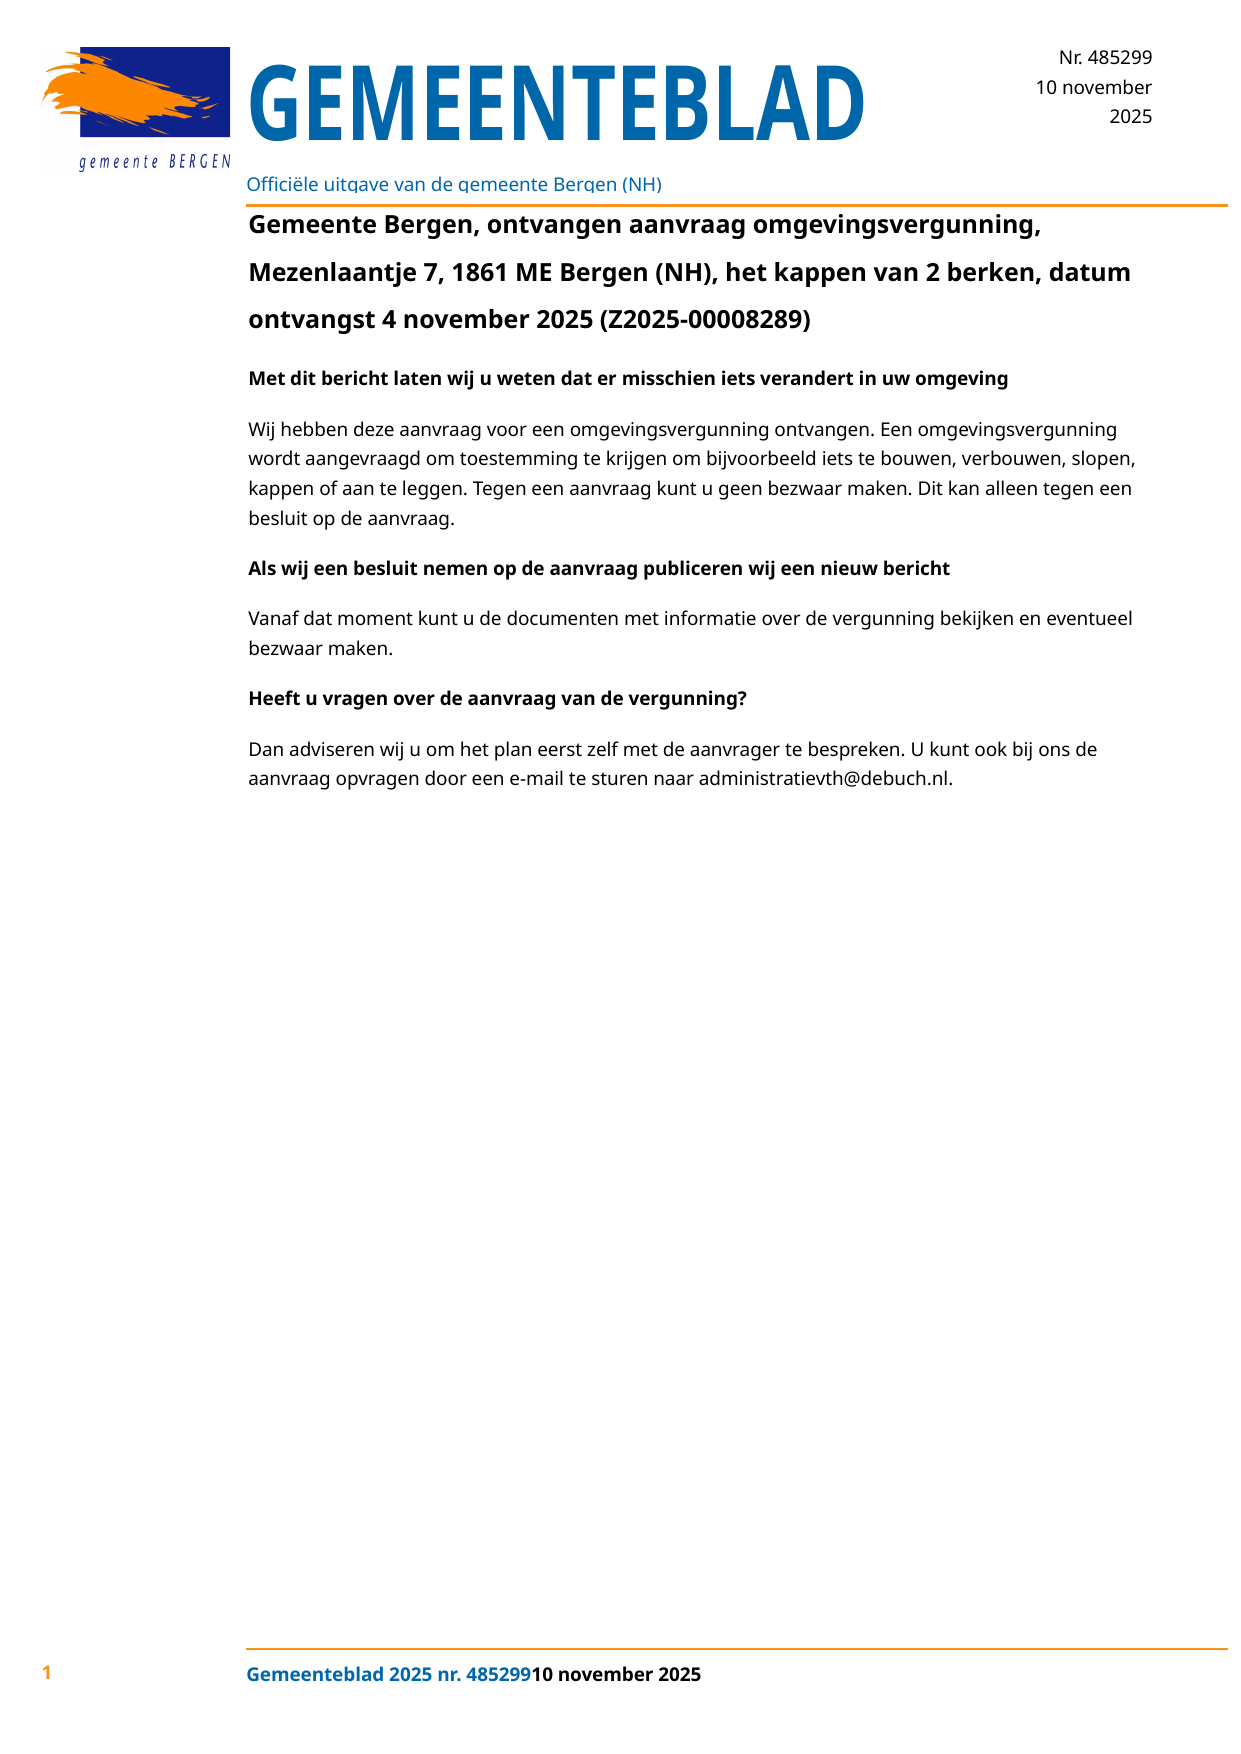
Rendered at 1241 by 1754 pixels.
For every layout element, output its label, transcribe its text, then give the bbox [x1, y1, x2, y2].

text Als wij een besluit nemen op de aanvraag publiceren wij een nieuw bericht [248, 555, 1152, 581]
text Wij hebben deze aanvraag voor een omgevingsvergunning ontvangen. Een omgevingsvergunning wordt aangevraagd om toestemming te krijgen om bijvoorbeeld iets te bouwen, verbouwen, slopen, kappen of aan te leggen. Tegen een aanvraag kunt u geen bezwaar maken. Dit kan alleen tegen een besluit op de aanvraag. [248, 416, 1152, 530]
text Met dit bericht laten wij u weten dat er misschien iets verandert in uw omgeving [248, 366, 1152, 391]
text Gemeente Bergen, ontvangen aanvraag omgevingsvergunning, Mezenlaantje 7, 1861 ME Bergen (NH), het kappen van 2 berken, datum ontvangst 4 november 2025 (Z2025-00008289) [248, 207, 1152, 336]
picture [41, 47, 231, 172]
text Vanaf dat moment kunt u de documenten met informatie over de vergunning bekijken en eventueel bezwaar maken. [248, 606, 1152, 661]
text Dan adviseren wij u om het plan eerst zelf met de aanvrager te bespreken. U kunt ook bij ons de aanvraag opvragen door een e-mail te sturen naar administratievth@debuch.nl. [248, 736, 1152, 791]
text Heeft u vragen over de aanvraag van de vergunning? [248, 686, 1152, 711]
